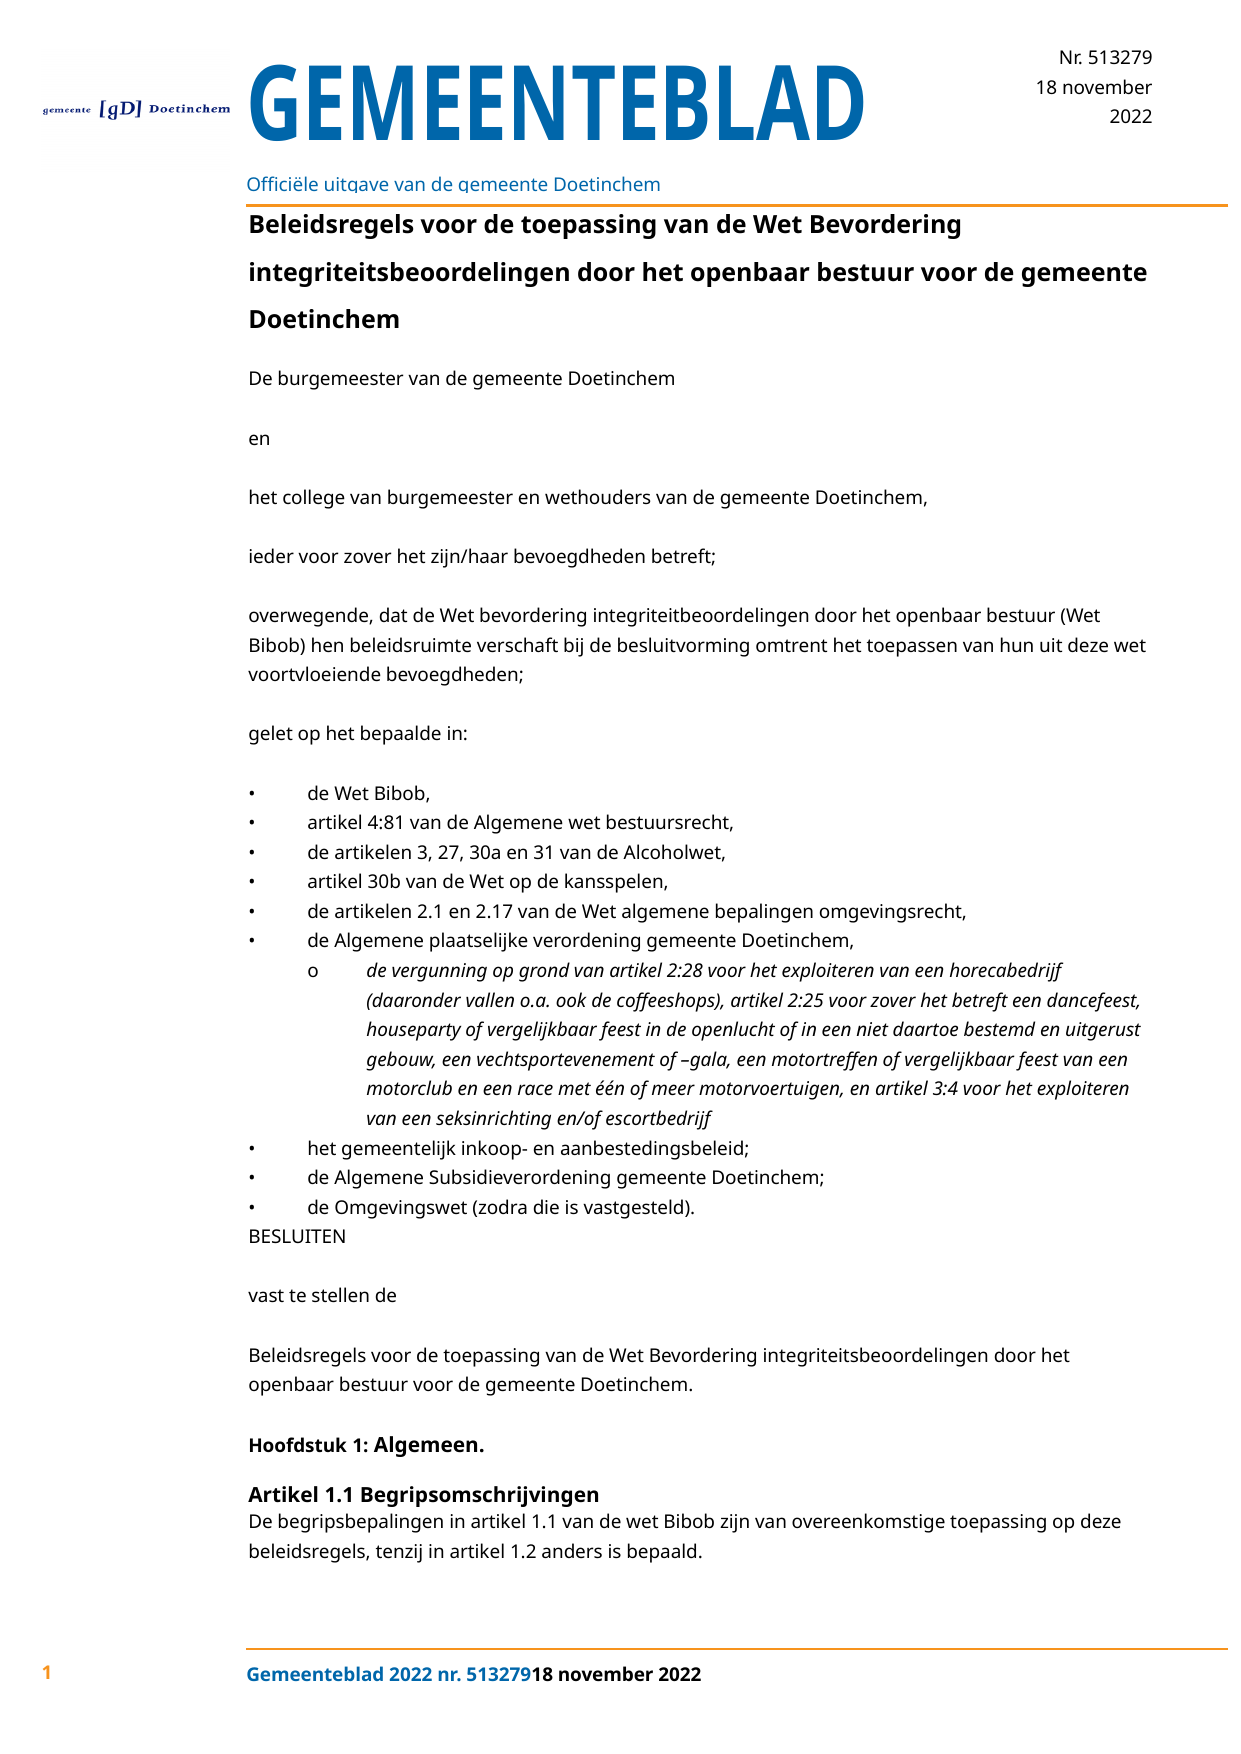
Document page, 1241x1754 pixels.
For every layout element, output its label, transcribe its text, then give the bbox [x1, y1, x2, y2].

list de vergunning op grond van artikel 2:28 voor het exploiteren van een horecabedrijf (daaronder vallen o.a. ook de coffeeshops), artikel 2:25 voor zover het betreft een dancefeest, houseparty of vergelijkbaar feest in de openlucht of in een niet daartoe bestemd en uitgerust gebouw, een vechtsportevenement of –gala, een motortreffen of vergelijkbaar feest van een motorclub en een race met één of meer motorvoertuigen, en artikel 3:4 voor het exploiteren van een seksinrichting en/of escortbedrijf [307, 957, 1152, 1131]
text Hoofdstuk 1: Algemeen. [248, 1431, 1152, 1459]
text De burgemeester van de gemeente Doetinchem [248, 366, 1152, 391]
list de Omgevingswet (zodra die is vastgesteld). [248, 1194, 1152, 1219]
text vast te stellen de [248, 1283, 1152, 1308]
text Artikel 1.1 Begripsomschrijvingen [248, 1480, 1152, 1508]
list artikel 4:81 van de Algemene wet bestuursrecht, [248, 809, 1152, 835]
text overwegende, dat de Wet bevordering integriteitbeoordelingen door het openbaar bestuur (Wet Bibob) hen beleidsruimte verschaft bij de besluitvorming omtrent het toepassen van hun uit deze wet voortvloeiende bevoegdheden; [248, 602, 1152, 687]
text Beleidsregels voor de toepassing van de Wet Bevordering integriteitsbeoordelingen door het openbaar bestuur voor de gemeente Doetinchem [248, 207, 1152, 336]
list artikel 30b van de Wet op de kansspelen, [248, 868, 1152, 894]
list de artikelen 3, 27, 30a en 31 van de Alcoholwet, [248, 839, 1152, 864]
text het college van burgemeester en wethouders van de gemeente Doetinchem, [248, 484, 1152, 509]
list de Algemene plaatselijke verordening gemeente Doetinchem, [248, 928, 1152, 953]
text gelet op het bepaalde in: [248, 721, 1152, 746]
text Beleidsregels voor de toepassing van de Wet Bevordering integriteitsbeoordelingen door het openbaar bestuur voor de gemeente Doetinchem. [248, 1342, 1152, 1397]
text en [248, 425, 1152, 450]
text ieder voor zover het zijn/haar bevoegdheden betreft; [248, 543, 1152, 569]
list de Algemene Subsidieverordening gemeente Doetinchem; [248, 1164, 1152, 1190]
list de artikelen 2.1 en 2.17 van de Wet algemene bepalingen omgevingsrecht, [248, 898, 1152, 924]
list het gemeentelijk inkoop- en aanbestedingsbeleid; [248, 1135, 1152, 1160]
list de Wet Bibob, [248, 780, 1152, 805]
text De begripsbepalingen in artikel 1.1 van de wet Bibob zijn van overeenkomstige toepassing op deze beleidsregels, tenzij in artikel 1.2 anders is bepaald. [248, 1508, 1152, 1563]
text BESLUITEN [248, 1223, 1152, 1249]
picture [41, 47, 231, 172]
